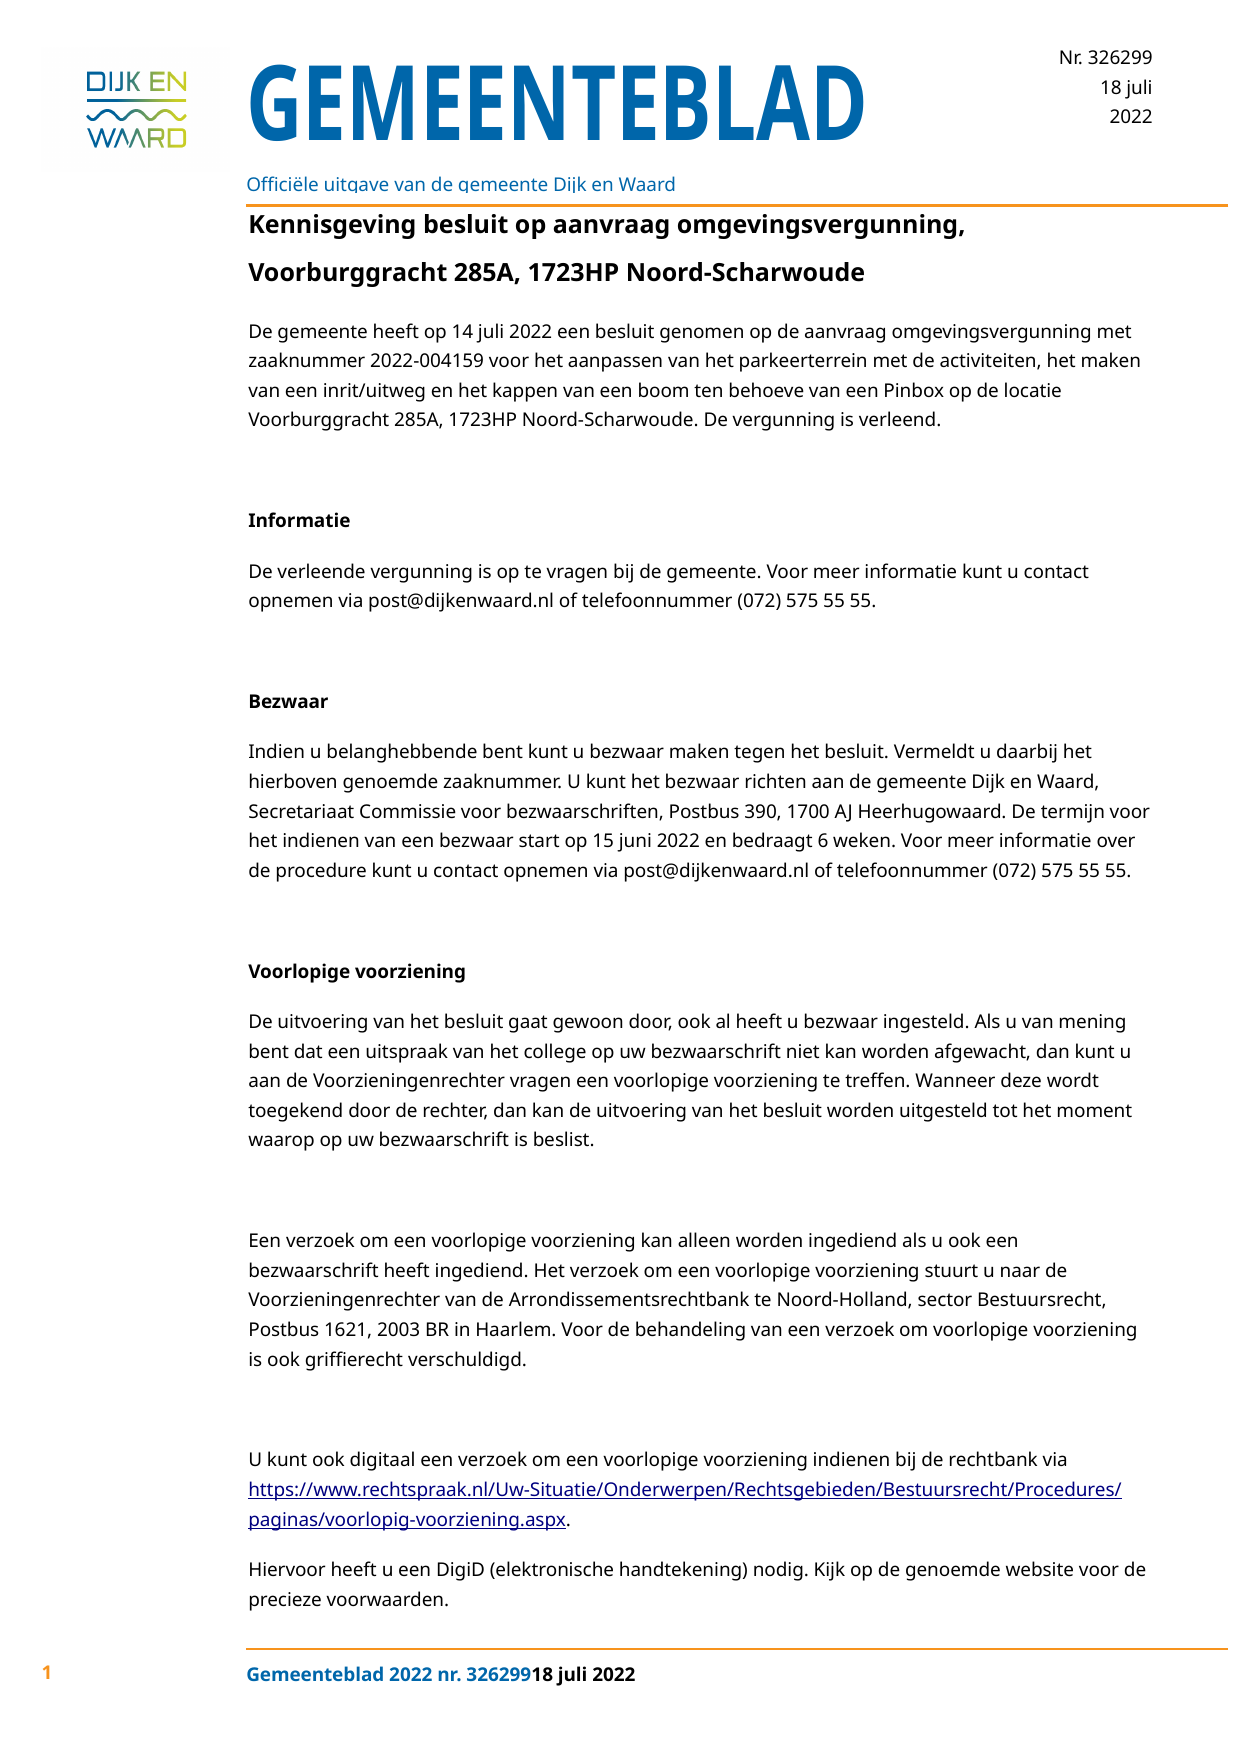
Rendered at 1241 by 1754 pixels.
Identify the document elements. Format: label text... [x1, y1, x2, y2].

text Bezwaar [248, 688, 1152, 714]
text Hiervoor heeft u een DigiD (elektronische handtekening) nodig. Kijk op de genoemde website voor de precieze voorwaarden. [248, 1556, 1152, 1612]
text Voorlopige voorziening [248, 958, 1152, 984]
text De gemeente heeft op 14 juli 2022 een besluit genomen op de aanvraag omgevingsvergunning met zaaknummer 2022-004159 voor het aanpassen van het parkeerterrein met de activiteiten, het maken van een inrit/uitweg en het kappen van een boom ten behoeve van een Pinbox op de locatie Voorburggracht 285A, 1723HP Noord-Scharwoude. De vergunning is verleend. [248, 318, 1152, 432]
text Kennisgeving besluit op aanvraag omgevingsvergunning, Voorburggracht 285A, 1723HP Noord-Scharwoude [248, 207, 1152, 288]
text U kunt ook digitaal een verzoek om een voorlopige voorziening indienen bij de rechtbank via https://www.rechtspraak.nl/Uw-Situatie/Onderwerpen/Rechtsgebieden/Bestuursrecht/Procedures/paginas/voorlopig-voorziening.aspx. [248, 1447, 1152, 1532]
text De uitvoering van het besluit gaat gewoon door, ook al heeft u bezwaar ingesteld. Als u van mening bent dat een uitspraak van het college op uw bezwaarschrift niet kan worden afgewacht, dan kunt u aan de Voorzieningenrechter vragen een voorlopige voorziening te treffen. Wanneer deze wordt toegekend door de rechter, dan kan de uitvoering van het besluit worden uitgesteld tot het moment waarop op uw bezwaarschrift is beslist. [248, 1008, 1152, 1152]
text Indien u belanghebbende bent kunt u bezwaar maken tegen het besluit. Vermeldt u daarbij het hierboven genoemde zaaknummer. U kunt het bezwaar richten aan de gemeente Dijk en Waard, Secretariaat Commissie voor bezwaarschriften, Postbus 390, 1700 AJ Heerhugowaard. De termijn voor het indienen van een bezwaar start op 15 juni 2022 en bedraagt 6 weken. Voor meer informatie over de procedure kunt u contact opnemen via post@dijkenwaard.nl of telefoonnummer (072) 575 55 55. [248, 739, 1152, 883]
text De verleende vergunning is op te vragen bij de gemeente. Voor meer informatie kunt u contact opnemen via post@dijkenwaard.nl of telefoonnummer (072) 575 55 55. [248, 558, 1152, 613]
text Informatie [248, 507, 1152, 533]
text Een verzoek om een voorlopige voorziening kan alleen worden ingediend als u ook een bezwaarschrift heeft ingediend. Het verzoek om een voorlopige voorziening stuurt u naar de Voorzieningenrechter van de Arrondissementsrechtbank te Noord-Holland, sector Bestuursrecht, Postbus 1621, 2003 BR in Haarlem. Voor de behandeling van een verzoek om voorlopige voorziening is ook griffierecht verschuldigd. [248, 1227, 1152, 1372]
picture [41, 47, 231, 172]
